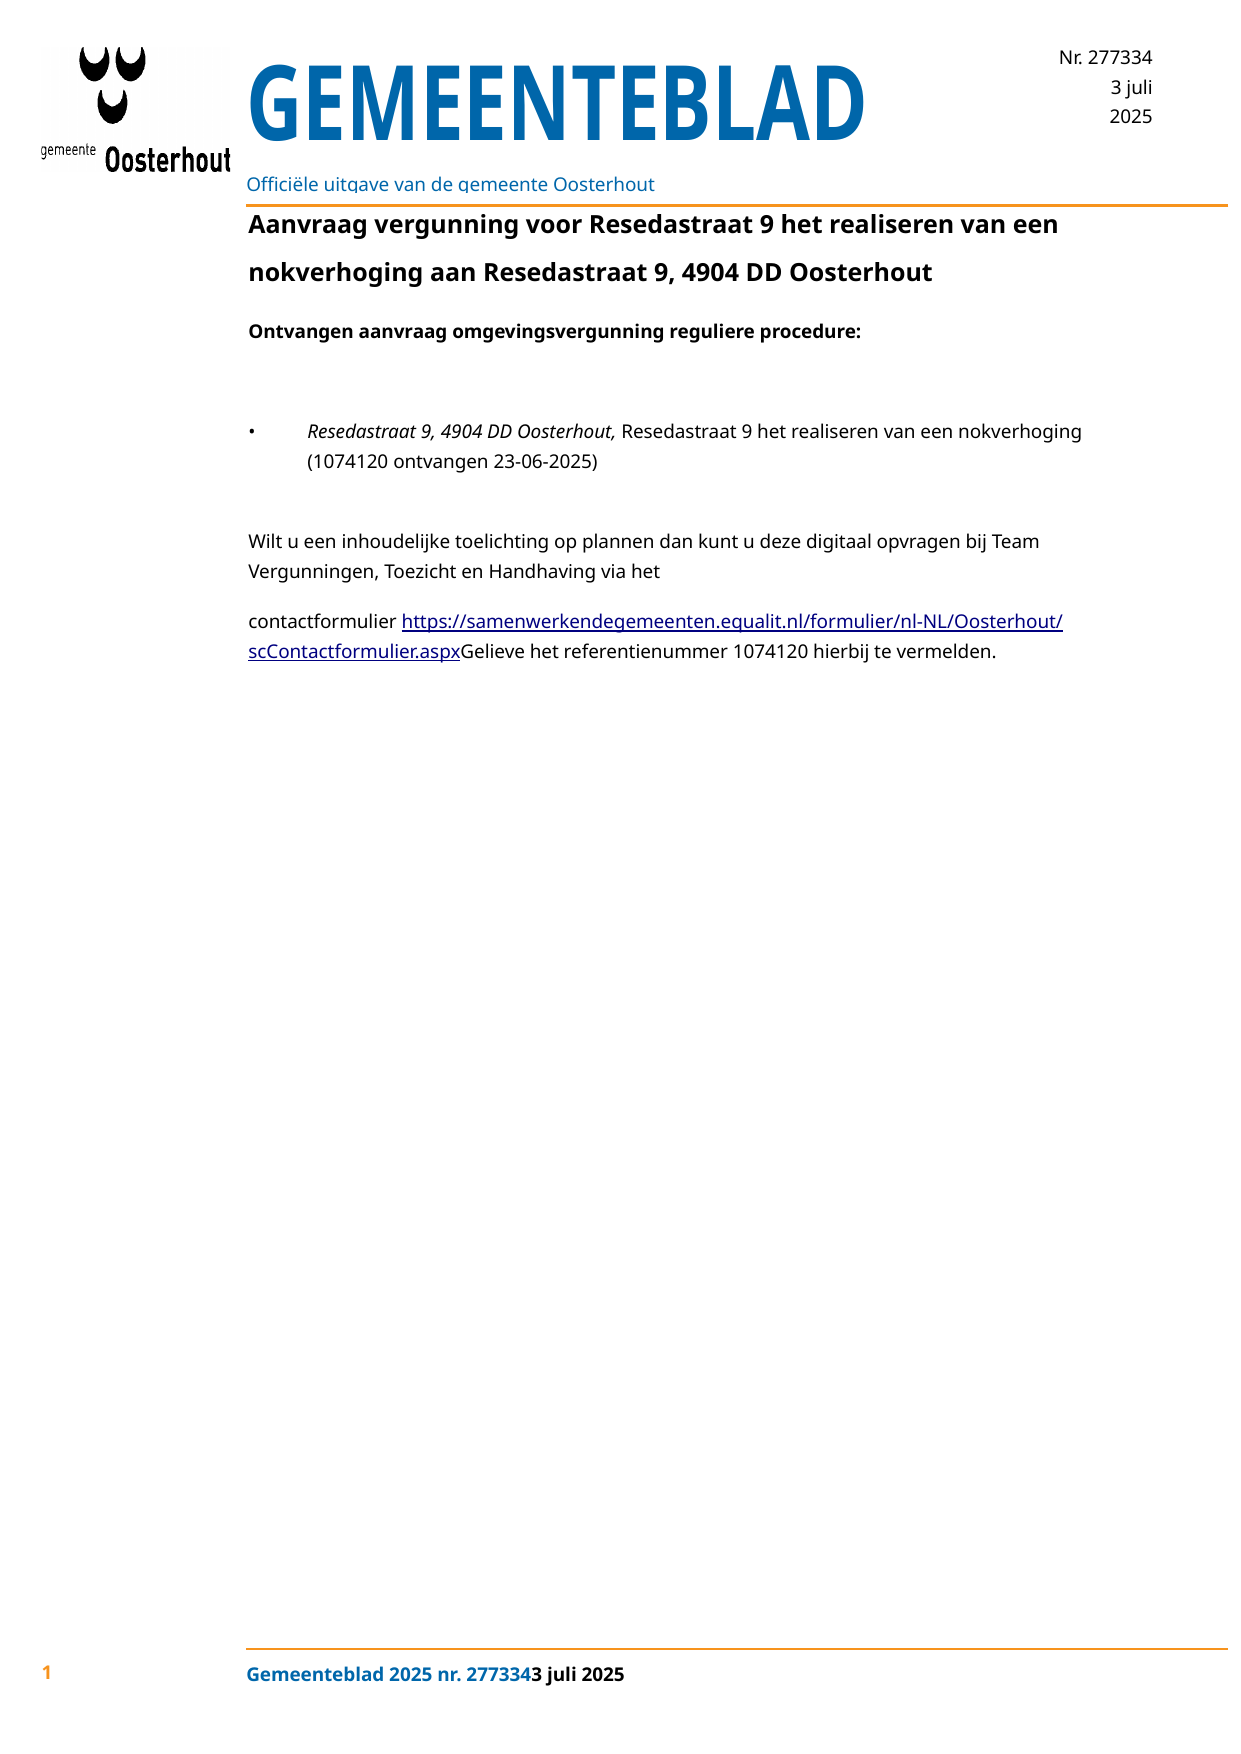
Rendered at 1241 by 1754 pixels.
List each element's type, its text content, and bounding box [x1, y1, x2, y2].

list Resedastraat 9, 4904 DD Oosterhout, Resedastraat 9 het realiseren van een nokverhoging (1074120 ontvangen 23-06-2025) [248, 419, 1152, 474]
text contactformulier https://samenwerkendegemeenten.equalit.nl/formulier/nl-NL/Oosterhout/scContactformulier.aspxGelieve het referentienummer 1074120 hierbij te vermelden. [248, 608, 1152, 664]
picture [41, 47, 231, 172]
text Aanvraag vergunning voor Resedastraat 9 het realiseren van een nokverhoging aan Resedastraat 9, 4904 DD Oosterhout [248, 207, 1152, 288]
text Ontvangen aanvraag omgevingsvergunning reguliere procedure: [248, 318, 1152, 344]
text Wilt u een inhoudelijke toelichting op plannen dan kunt u deze digitaal opvragen bij Team Vergunningen, Toezicht en Handhaving via het [248, 528, 1152, 584]
